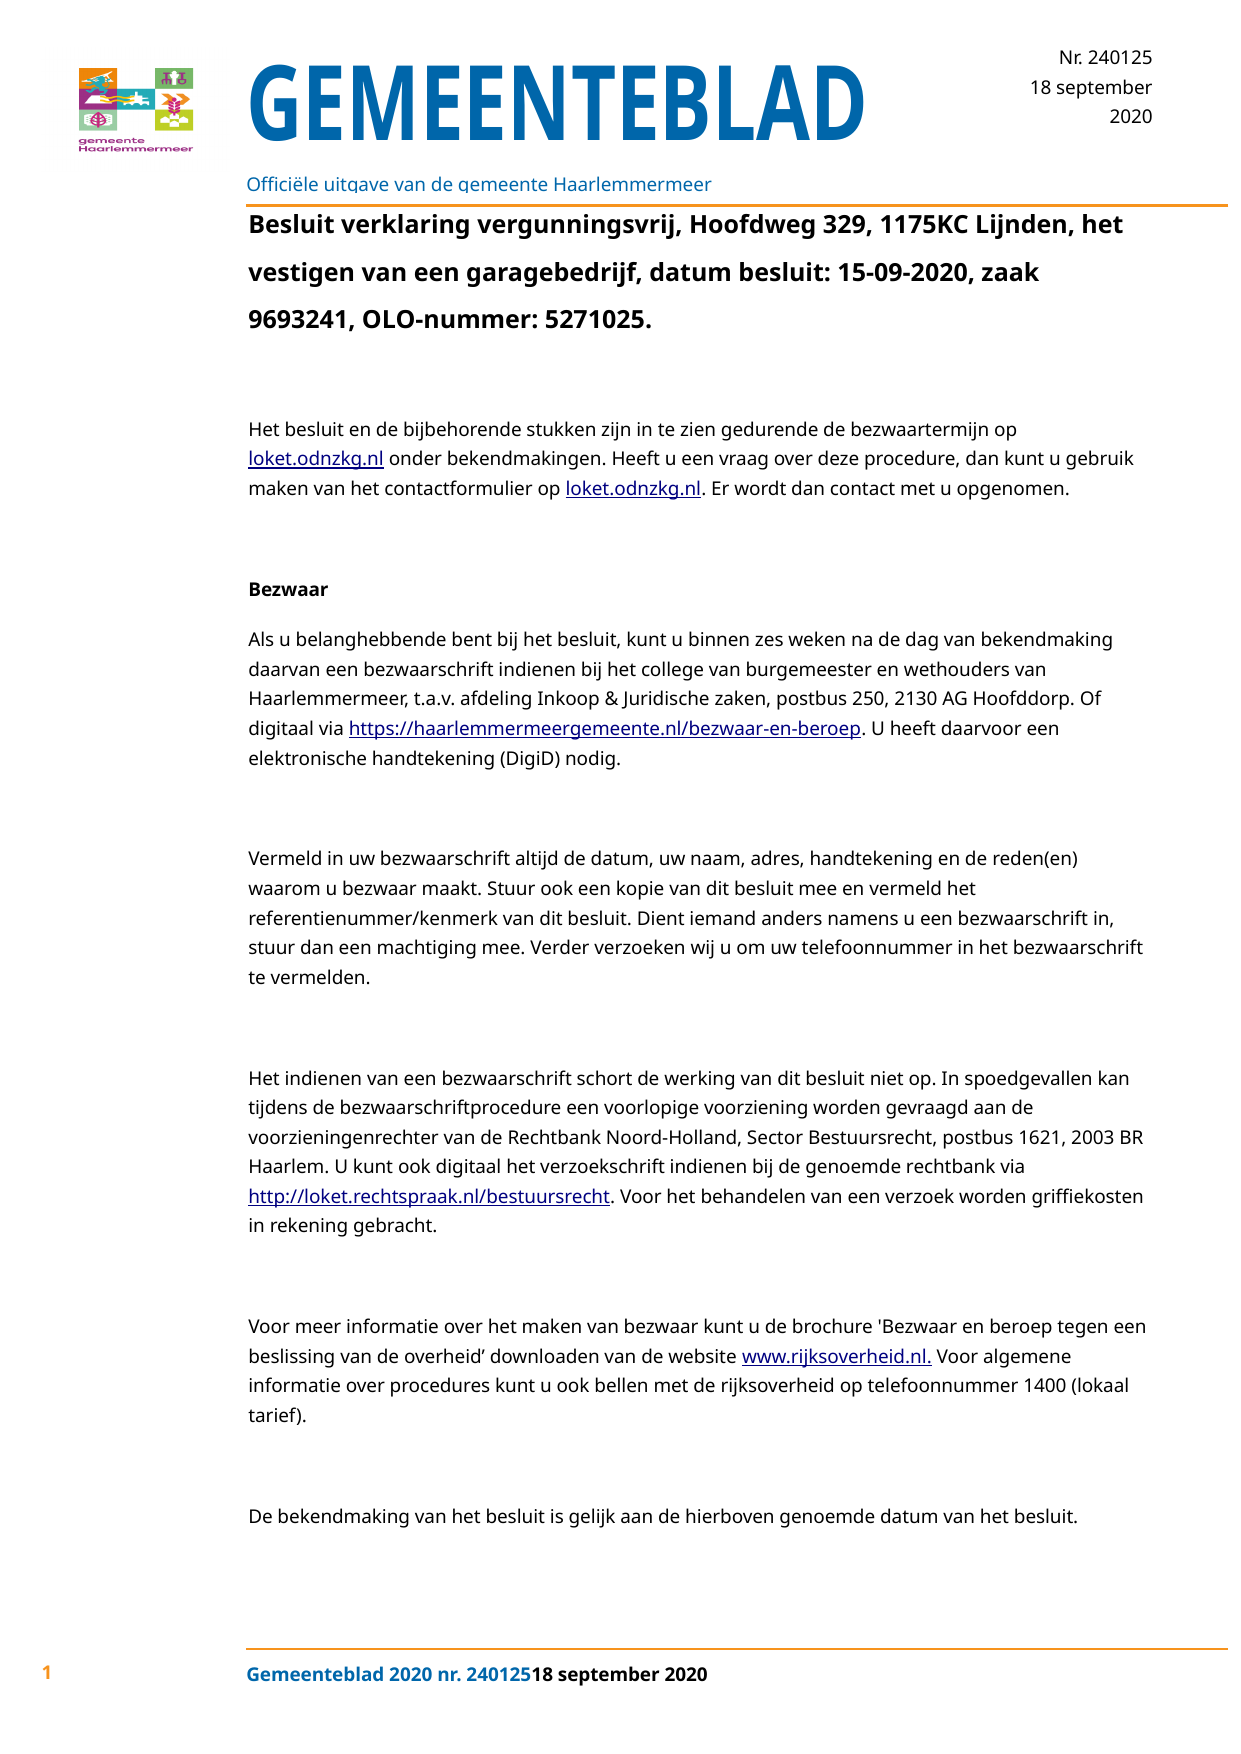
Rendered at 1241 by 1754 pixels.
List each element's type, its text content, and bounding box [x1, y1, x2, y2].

text Het besluit en de bijbehorende stukken zijn in te zien gedurende de bezwaartermijn op loket.odnzkg.nl onder bekendmakingen. Heeft u een vraag over deze procedure, dan kunt u gebruik maken van het contactformulier op loket.odnzkg.nl. Er wordt dan contact met u opgenomen. [248, 416, 1152, 501]
text De bekendmaking van het besluit is gelijk aan de hierboven genoemde datum van het besluit. [248, 1503, 1152, 1529]
text Bezwaar [248, 576, 1152, 602]
picture [41, 47, 231, 172]
text Vermeld in uw bezwaarschrift altijd de datum, uw naam, adres, handtekening en de reden(en) waarom u bezwaar maakt. Stuur ook een kopie van dit besluit mee en vermeld het referentienummer/kenmerk van dit besluit. Dient iemand anders namens u een bezwaarschrift in, stuur dan een machtiging mee. Verder verzoeken wij u om uw telefoonnummer in het bezwaarschrift te vermelden. [248, 846, 1152, 989]
text Voor meer informatie over het maken van bezwaar kunt u de brochure 'Bezwaar en beroep tegen een beslissing van de overheid’ downloaden van de website www.rijksoverheid.nl. Voor algemene informatie over procedures kunt u ook bellen met de rijksoverheid op telefoonnummer 1400 (lokaal tarief). [248, 1313, 1152, 1428]
text Besluit verklaring vergunningsvrij, Hoofdweg 329, 1175KC Lijnden, het vestigen van een garagebedrijf, datum besluit: 15-09-2020, zaak 9693241, OLO-nummer: 5271025. [248, 207, 1152, 336]
text Als u belanghebbende bent bij het besluit, kunt u binnen zes weken na de dag van bekendmaking daarvan een bezwaarschrift indienen bij het college van burgemeester en wethouders van Haarlemmermeer, t.a.v. afdeling Inkoop & Juridische zaken, postbus 250, 2130 AG Hoofddorp. Of digitaal via https://haarlemmermeergemeente.nl/bezwaar-en-beroep. U heeft daarvoor een elektronische handtekening (DigiD) nodig. [248, 626, 1152, 770]
text Het indienen van een bezwaarschrift schort de werking van dit besluit niet op. In spoedgevallen kan tijdens de bezwaarschriftprocedure een voorlopige voorziening worden gevraagd aan de voorzieningenrechter van de Rechtbank Noord-Holland, Sector Bestuursrecht, postbus 1621, 2003 BR Haarlem. U kunt ook digitaal het verzoekschrift indienen bij de genoemde rechtbank via http://loket.rechtspraak.nl/bestuursrecht. Voor het behandelen van een verzoek worden griffiekosten in rekening gebracht. [248, 1065, 1152, 1238]
